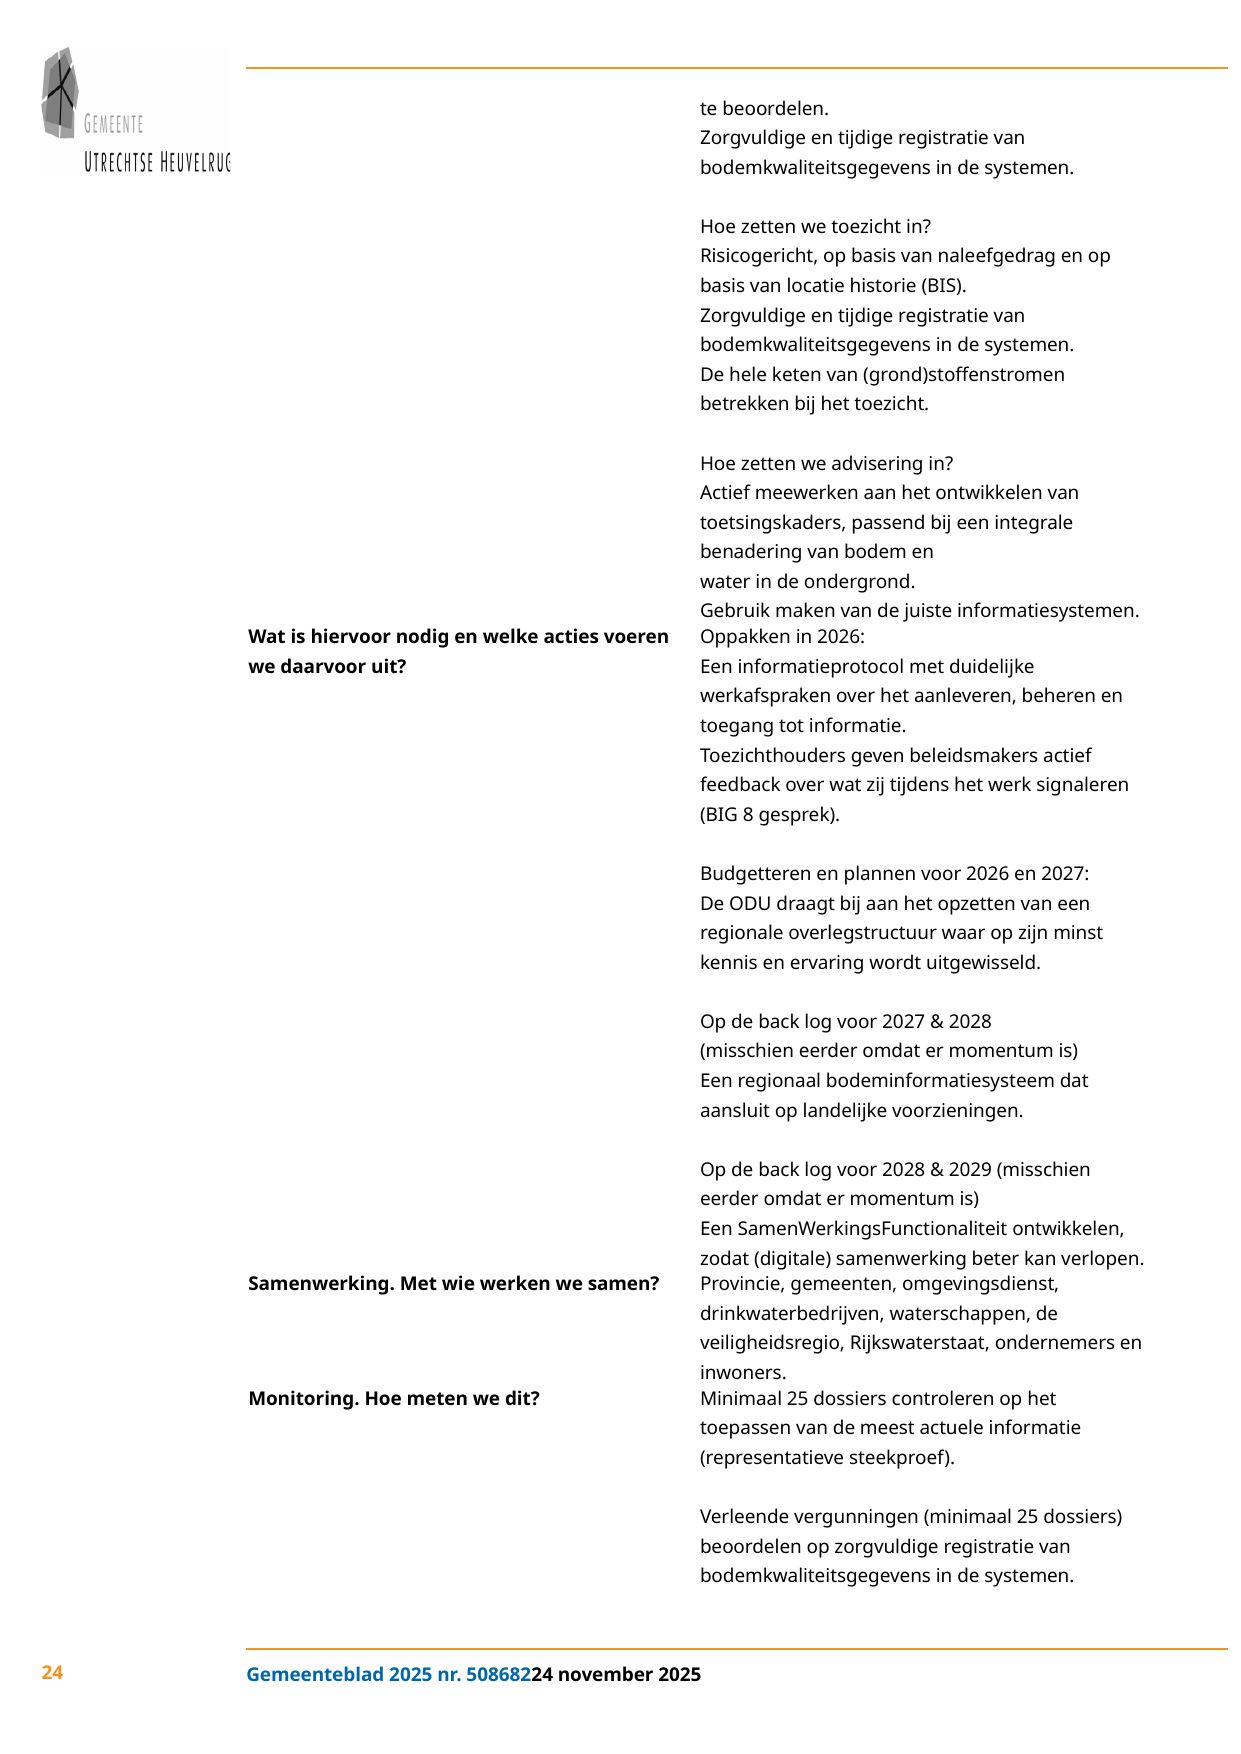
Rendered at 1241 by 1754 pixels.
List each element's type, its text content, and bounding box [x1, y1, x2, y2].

table_cell [248, 95, 700, 623]
picture [41, 47, 231, 172]
table_cell Wat is hiervoor nodig en welke acties voeren we daarvoor uit? [248, 624, 700, 1270]
table_cell te beoordelen. Zorgvuldige en tijdige registratie van bodemkwaliteitsgegevens in de systemen. Hoe zetten we toezicht in? Risicogericht, op basis van naleefgedrag en op basis van locatie historie (BIS). Zorgvuldige en tijdige registratie van bodemkwaliteitsgegevens in de systemen. De hele keten van (grond)stoffenstromen betrekken bij het toezicht. Hoe zetten we advisering in? Actief meewerken aan het ontwikkelen van toetsingskaders, passend bij een integrale benadering van bodem en water in de ondergrond. Gebruik maken van de juiste informatiesystemen. [700, 95, 1152, 623]
table_cell Samenwerking. Met wie werken we samen? [248, 1270, 700, 1385]
table_cell Minimaal 25 dossiers controleren op het toepassen van de meest actuele informatie (representatieve steekproef). Verleende vergunningen (minimaal 25 dossiers) beoordelen op zorgvuldige registratie van bodemkwaliteitsgegevens in de systemen. [700, 1385, 1152, 1588]
table_cell Monitoring. Hoe meten we dit? [248, 1385, 700, 1588]
table_cell Oppakken in 2026: Een informatieprotocol met duidelijke werkafspraken over het aanleveren, beheren en toegang tot informatie. Toezichthouders geven beleidsmakers actief feedback over wat zij tijdens het werk signaleren (BIG 8 gesprek). Budgetteren en plannen voor 2026 en 2027: De ODU draagt bij aan het opzetten van een regionale overlegstructuur waar op zijn minst kennis en ervaring wordt uitgewisseld. Op de back log voor 2027 & 2028 (misschien eerder omdat er momentum is) Een regionaal bodeminformatiesysteem dat aansluit op landelijke voorzieningen. Op de back log voor 2028 & 2029 (misschien eerder omdat er momentum is) Een SamenWerkingsFunctionaliteit ontwikkelen, zodat (digitale) samenwerking beter kan verlopen. [700, 624, 1152, 1270]
table_cell Provincie, gemeenten, omgevingsdienst, drinkwaterbedrijven, waterschappen, de veiligheidsregio, Rijkswaterstaat, ondernemers en inwoners. [700, 1270, 1152, 1385]
